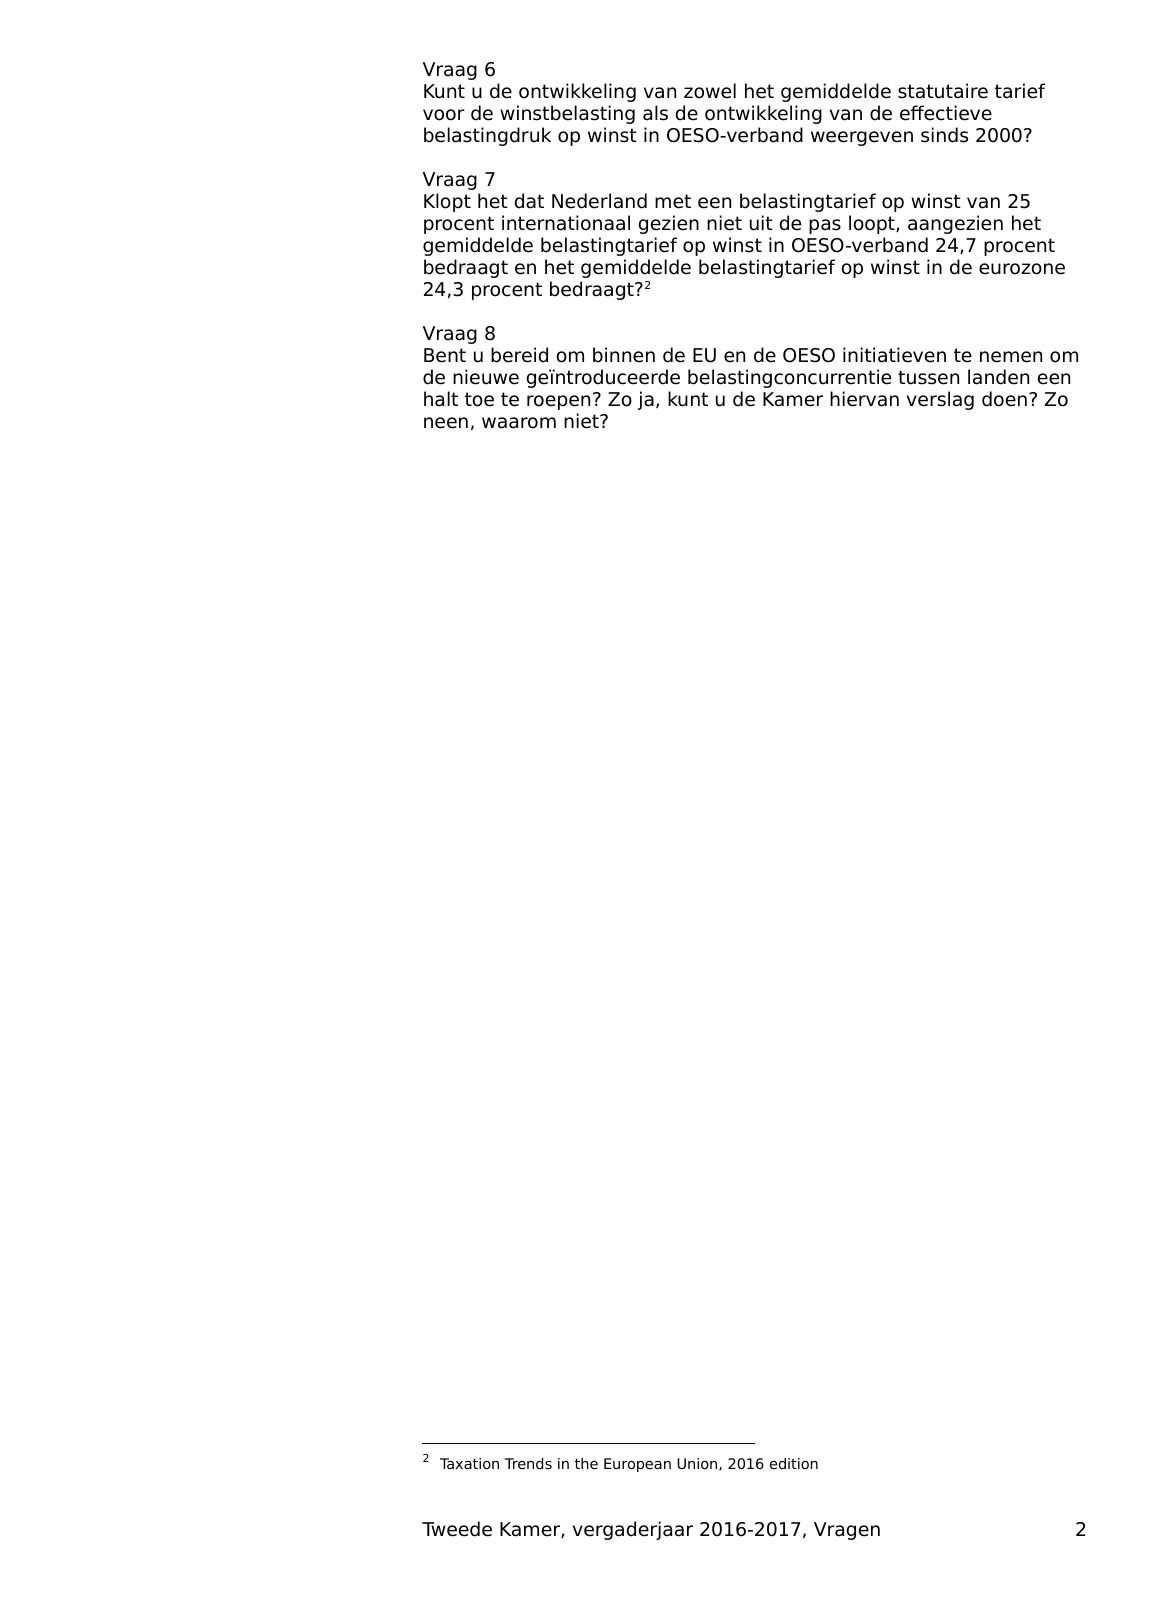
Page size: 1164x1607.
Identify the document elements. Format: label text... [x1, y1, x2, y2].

text Klopt het dat Nederland met een belastingtarief op winst van 25 procent internationaal gezien niet uit de pas loopt, aangezien het gemiddelde belastingtarief op winst in OESO-verband 24,7 procent bedraagt en het gemiddelde belastingtarief op winst in de eurozone 24,3 procent bedraagt? [422, 191, 1087, 301]
text Vraag 7 [422, 169, 1087, 191]
text Taxation Trends in the European Union, 2016 edition [422, 1452, 1087, 1474]
text Vraag 6 [422, 59, 1087, 81]
text Bent u bereid om binnen de EU en de OESO initiatieven te nemen om de nieuwe geïntroduceerde belastingconcurrentie tussen landen een halt toe te roepen? Zo ja, kunt u de Kamer hiervan verslag doen? Zo neen, waarom niet? [422, 345, 1087, 433]
text Kunt u de ontwikkeling van zowel het gemiddelde statutaire tarief voor de winstbelasting als de ontwikkeling van de effectieve belastingdruk op winst in OESO-verband weergeven sinds 2000? [422, 81, 1087, 147]
text Vraag 8 [422, 323, 1087, 345]
